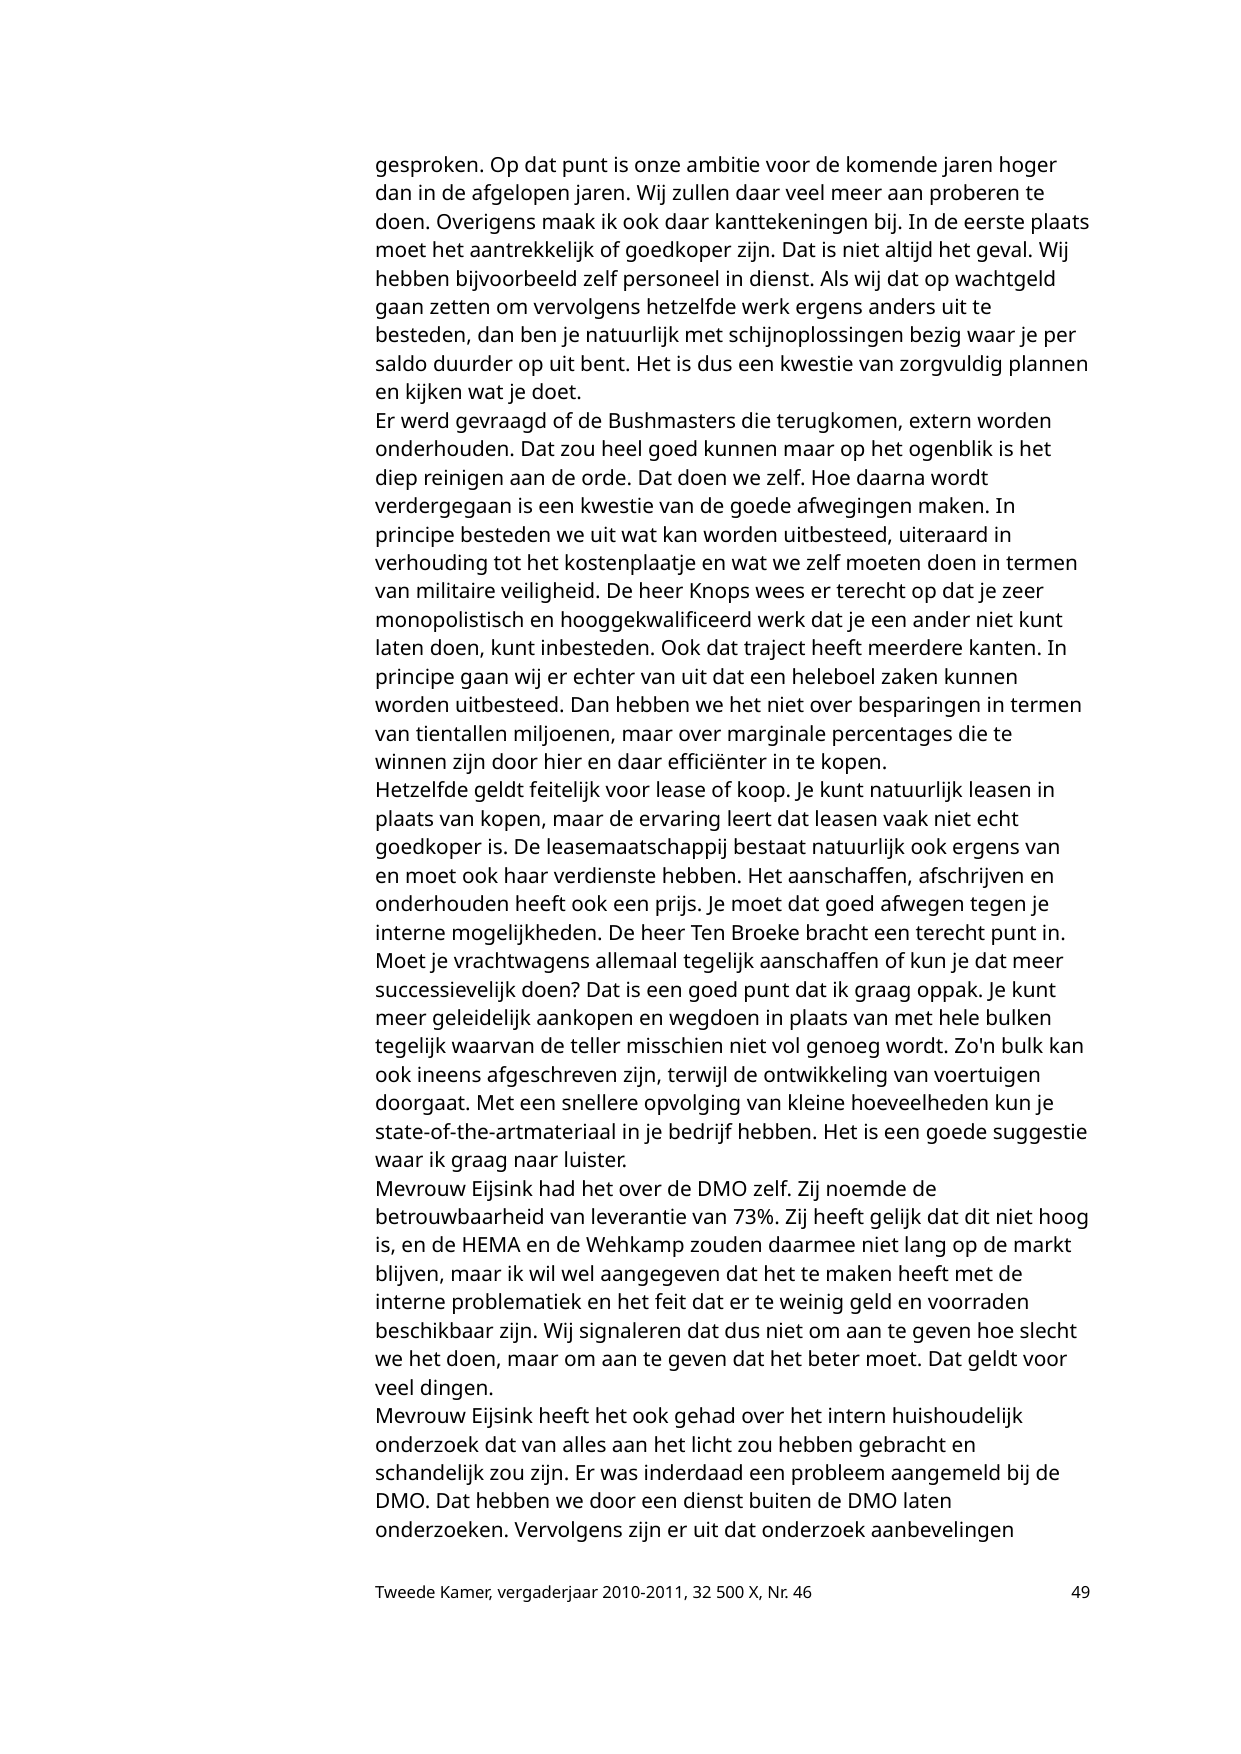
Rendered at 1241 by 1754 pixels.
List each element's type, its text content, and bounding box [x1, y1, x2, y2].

text Hetzelfde geldt feitelijk voor lease of koop. Je kunt natuurlijk leasen in plaats van kopen, maar de ervaring leert dat leasen vaak niet echt goedkoper is. De leasemaatschappij bestaat natuurlijk ook ergens van en moet ook haar verdienste hebben. Het aanschaffen, afschrijven en onderhouden heeft ook een prijs. Je moet dat goed afwegen tegen je interne mogelijkheden. De heer Ten Broeke bracht een terecht punt in. Moet je vrachtwagens allemaal tegelijk aanschaffen of kun je dat meer successievelijk doen? Dat is een goed punt dat ik graag oppak. Je kunt meer geleidelijk aankopen en wegdoen in plaats van met hele bulken tegelijk waarvan de teller misschien niet vol genoeg wordt. Zo'n bulk kan ook ineens afgeschreven zijn, terwijl de ontwikkeling van voertuigen doorgaat. Met een snellere opvolging van kleine hoeveelheden kun je state-of-the-artmateriaal in je bedrijf hebben. Het is een goede suggestie waar ik graag naar luister. [375, 776, 1090, 1174]
text Mevrouw Eijsink heeft het ook gehad over het intern huishoudelijk onderzoek dat van alles aan het licht zou hebben gebracht en schandelijk zou zijn. Er was inderdaad een probleem aangemeld bij de DMO. Dat hebben we door een dienst buiten de DMO laten onderzoeken. Vervolgens zijn er uit dat onderzoek aanbevelingen [375, 1401, 1090, 1543]
text gesproken. Op dat punt is onze ambitie voor de komende jaren hoger dan in de afgelopen jaren. Wij zullen daar veel meer aan proberen te doen. Overigens maak ik ook daar kanttekeningen bij. In de eerste plaats moet het aantrekkelijk of goedkoper zijn. Dat is niet altijd het geval. Wij hebben bijvoorbeeld zelf personeel in dienst. Als wij dat op wachtgeld gaan zetten om vervolgens hetzelfde werk ergens anders uit te besteden, dan ben je natuurlijk met schijnoplossingen bezig waar je per saldo duurder op uit bent. Het is dus een kwestie van zorgvuldig plannen en kijken wat je doet. [375, 150, 1090, 406]
text Er werd gevraagd of de Bushmasters die terugkomen, extern worden onderhouden. Dat zou heel goed kunnen maar op het ogenblik is het diep reinigen aan de orde. Dat doen we zelf. Hoe daarna wordt verdergegaan is een kwestie van de goede afwegingen maken. In principe besteden we uit wat kan worden uitbesteed, uiteraard in verhouding tot het kostenplaatje en wat we zelf moeten doen in termen van militaire veiligheid. De heer Knops wees er terecht op dat je zeer monopolistisch en hooggekwalificeerd werk dat je een ander niet kunt laten doen, kunt inbesteden. Ook dat traject heeft meerdere kanten. In principe gaan wij er echter van uit dat een heleboel zaken kunnen worden uitbesteed. Dan hebben we het niet over besparingen in termen van tientallen miljoenen, maar over marginale percentages die te winnen zijn door hier en daar efficiënter in te kopen. [375, 406, 1090, 776]
text Mevrouw Eijsink had het over de DMO zelf. Zij noemde de betrouwbaarheid van leverantie van 73%. Zij heeft gelijk dat dit niet hoog is, en de HEMA en de Wehkamp zouden daarmee niet lang op de markt blijven, maar ik wil wel aangegeven dat het te maken heeft met de interne problematiek en het feit dat er te weinig geld en voorraden beschikbaar zijn. Wij signaleren dat dus niet om aan te geven hoe slecht we het doen, maar om aan te geven dat het beter moet. Dat geldt voor veel dingen. [375, 1174, 1090, 1401]
